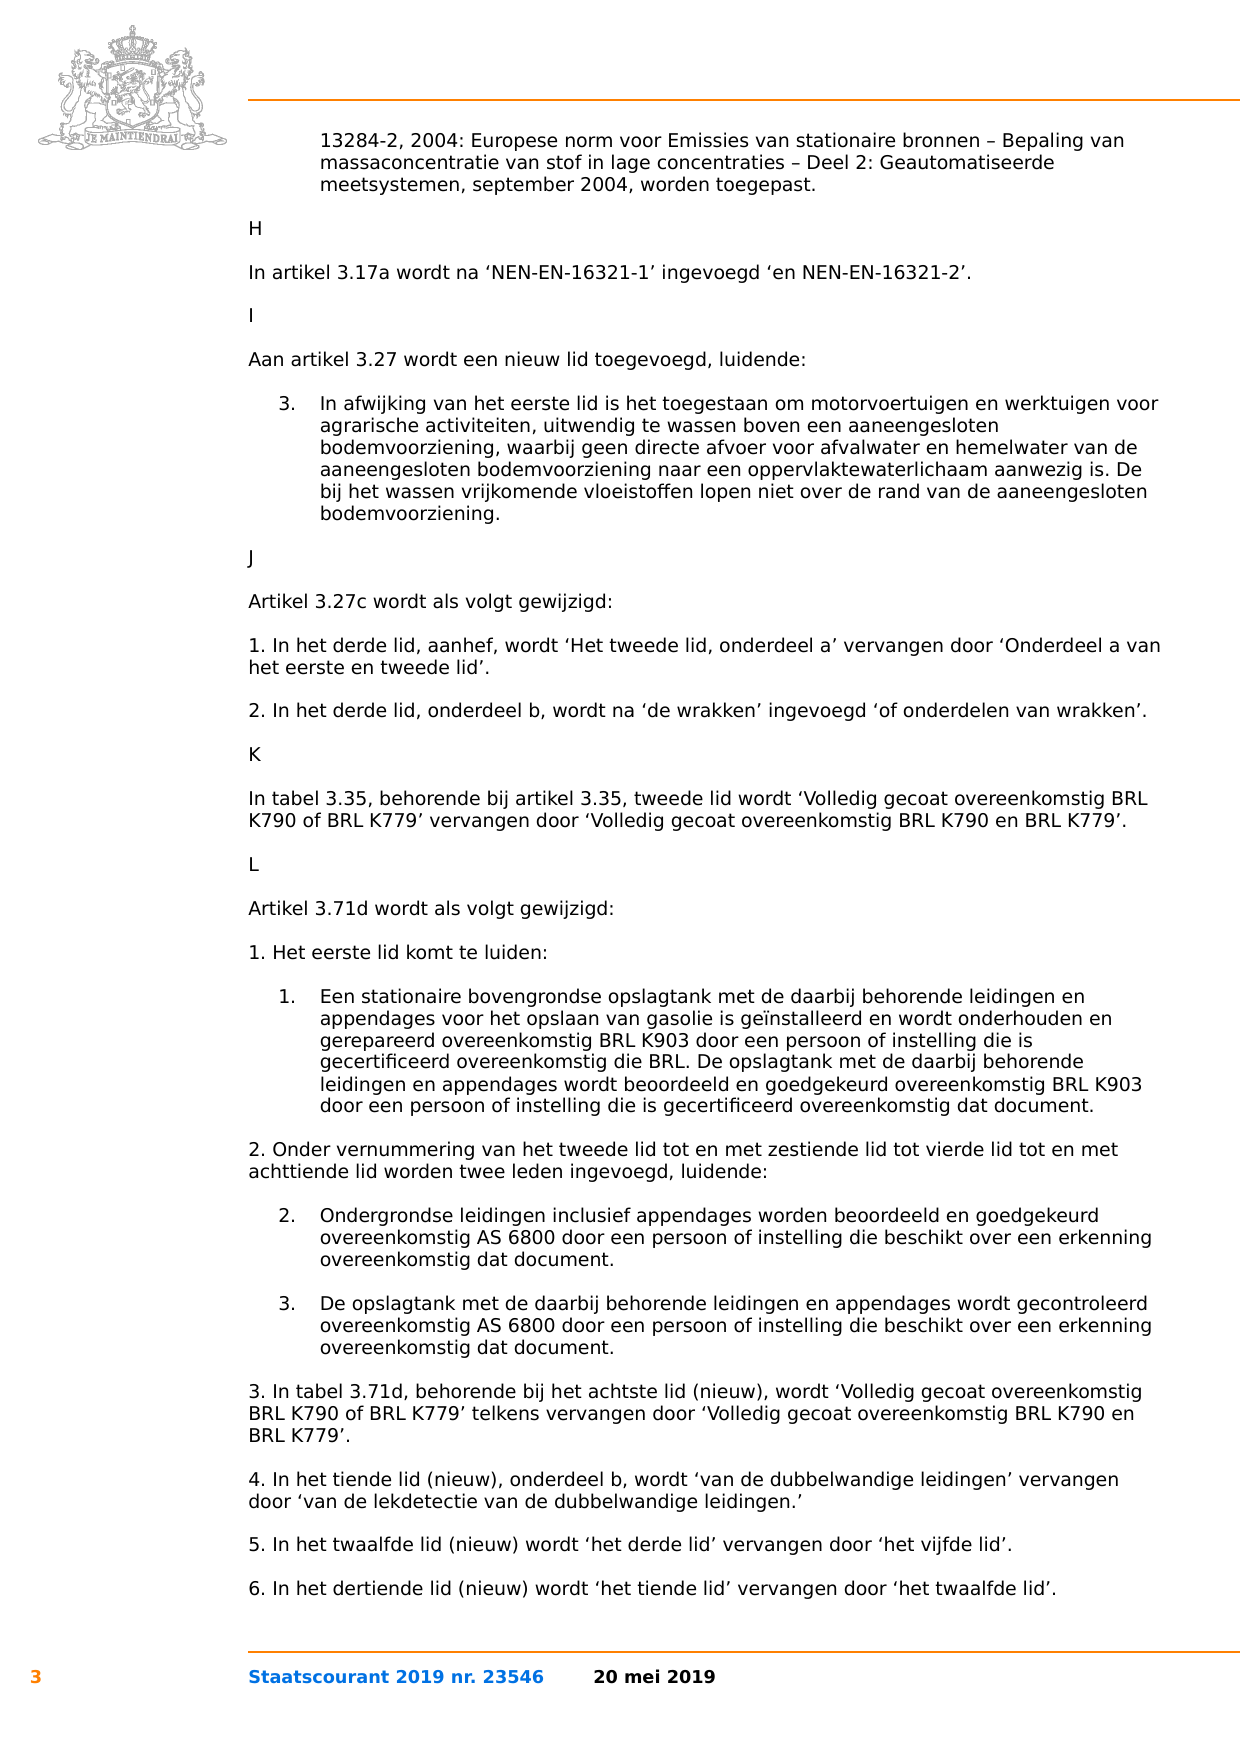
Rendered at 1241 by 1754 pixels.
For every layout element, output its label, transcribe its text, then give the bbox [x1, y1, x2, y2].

text 2. Ondergrondse leidingen inclusief appendages worden beoordeeld en goedgekeurd overeenkomstig AS 6800 door een persoon of instelling die beschikt over een erkenning overeenkomstig dat document. [278, 1205, 1163, 1271]
text 4. In het tiende lid (nieuw), onderdeel b, wordt ‘van de dubbelwandige leidingen’ vervangen door ‘van de lekdetectie van de dubbelwandige leidingen.’ [248, 1468, 1163, 1512]
text 3. In tabel 3.71d, behorende bij het achtste lid (nieuw), wordt ‘Volledig gecoat overeenkomstig BRL K790 of BRL K779’ telkens vervangen door ‘Volledig gecoat overeenkomstig BRL K790 en BRL K779’. [248, 1381, 1163, 1447]
text Artikel 3.27c wordt als volgt gewijzigd: [248, 591, 1163, 613]
text 3. In afwijking van het eerste lid is het toegestaan om motorvoertuigen en werktuigen voor agrarische activiteiten, uitwendig te wassen boven een aaneengesloten bodemvoorziening, waarbij geen directe afvoer voor afvalwater en hemelwater van de aaneengesloten bodemvoorziening naar een oppervlaktewaterlichaam aanwezig is. De bij het wassen vrijkomende vloeistoffen lopen niet over de rand van de aaneengesloten bodemvoorziening. [278, 393, 1163, 525]
text I [248, 305, 1163, 327]
picture [38, 25, 227, 150]
text H [248, 218, 1163, 240]
text In artikel 3.17a wordt na ‘NEN-EN-16321-1’ ingevoegd ‘en NEN-EN-16321-2’. [248, 262, 1163, 283]
text 3. De opslagtank met de daarbij behorende leidingen en appendages wordt gecontroleerd overeenkomstig AS 6800 door een persoon of instelling die beschikt over een erkenning overeenkomstig dat document. [278, 1293, 1163, 1359]
text 1. In het derde lid, aanhef, wordt ‘Het tweede lid, onderdeel a’ vervangen door ‘Onderdeel a van het eerste en tweede lid’. [248, 634, 1163, 678]
text 5. In het twaalfde lid (nieuw) wordt ‘het derde lid’ vervangen door ‘het vijfde lid’. [248, 1534, 1163, 1556]
text 6. In het dertiende lid (nieuw) wordt ‘het tiende lid’ vervangen door ‘het twaalfde lid’. [248, 1578, 1163, 1600]
text 13284-2, 2004: Europese norm voor Emissies van stationaire bronnen – Bepaling van massaconcentratie van stof in lage concentraties – Deel 2: Geautomatiseerde meetsystemen, september 2004, worden toegepast. [278, 130, 1163, 196]
text In tabel 3.35, behorende bij artikel 3.35, tweede lid wordt ‘Volledig gecoat overeenkomstig BRL K790 of BRL K779’ vervangen door ‘Volledig gecoat overeenkomstig BRL K790 en BRL K779’. [248, 788, 1163, 832]
text Artikel 3.71d wordt als volgt gewijzigd: [248, 898, 1163, 920]
text Aan artikel 3.27 wordt een nieuw lid toegevoegd, luidende: [248, 349, 1163, 371]
text 1. Het eerste lid komt te luiden: [248, 942, 1163, 964]
text J [248, 547, 1163, 569]
text 1. Een stationaire bovengrondse opslagtank met de daarbij behorende leidingen en appendages voor het opslaan van gasolie is geïnstalleerd en wordt onderhouden en gerepareerd overeenkomstig BRL K903 door een persoon of instelling die is gecertificeerd overeenkomstig die BRL. De opslagtank met de daarbij behorende leidingen en appendages wordt beoordeeld en goedgekeurd overeenkomstig BRL K903 door een persoon of instelling die is gecertificeerd overeenkomstig dat document. [278, 986, 1163, 1117]
text L [248, 854, 1163, 876]
text 2. Onder vernummering van het tweede lid tot en met zestiende lid tot vierde lid tot en met achttiende lid worden twee leden ingevoegd, luidende: [248, 1139, 1163, 1183]
text K [248, 744, 1163, 766]
text 2. In het derde lid, onderdeel b, wordt na ‘de wrakken’ ingevoegd ‘of onderdelen van wrakken’. [248, 700, 1163, 722]
